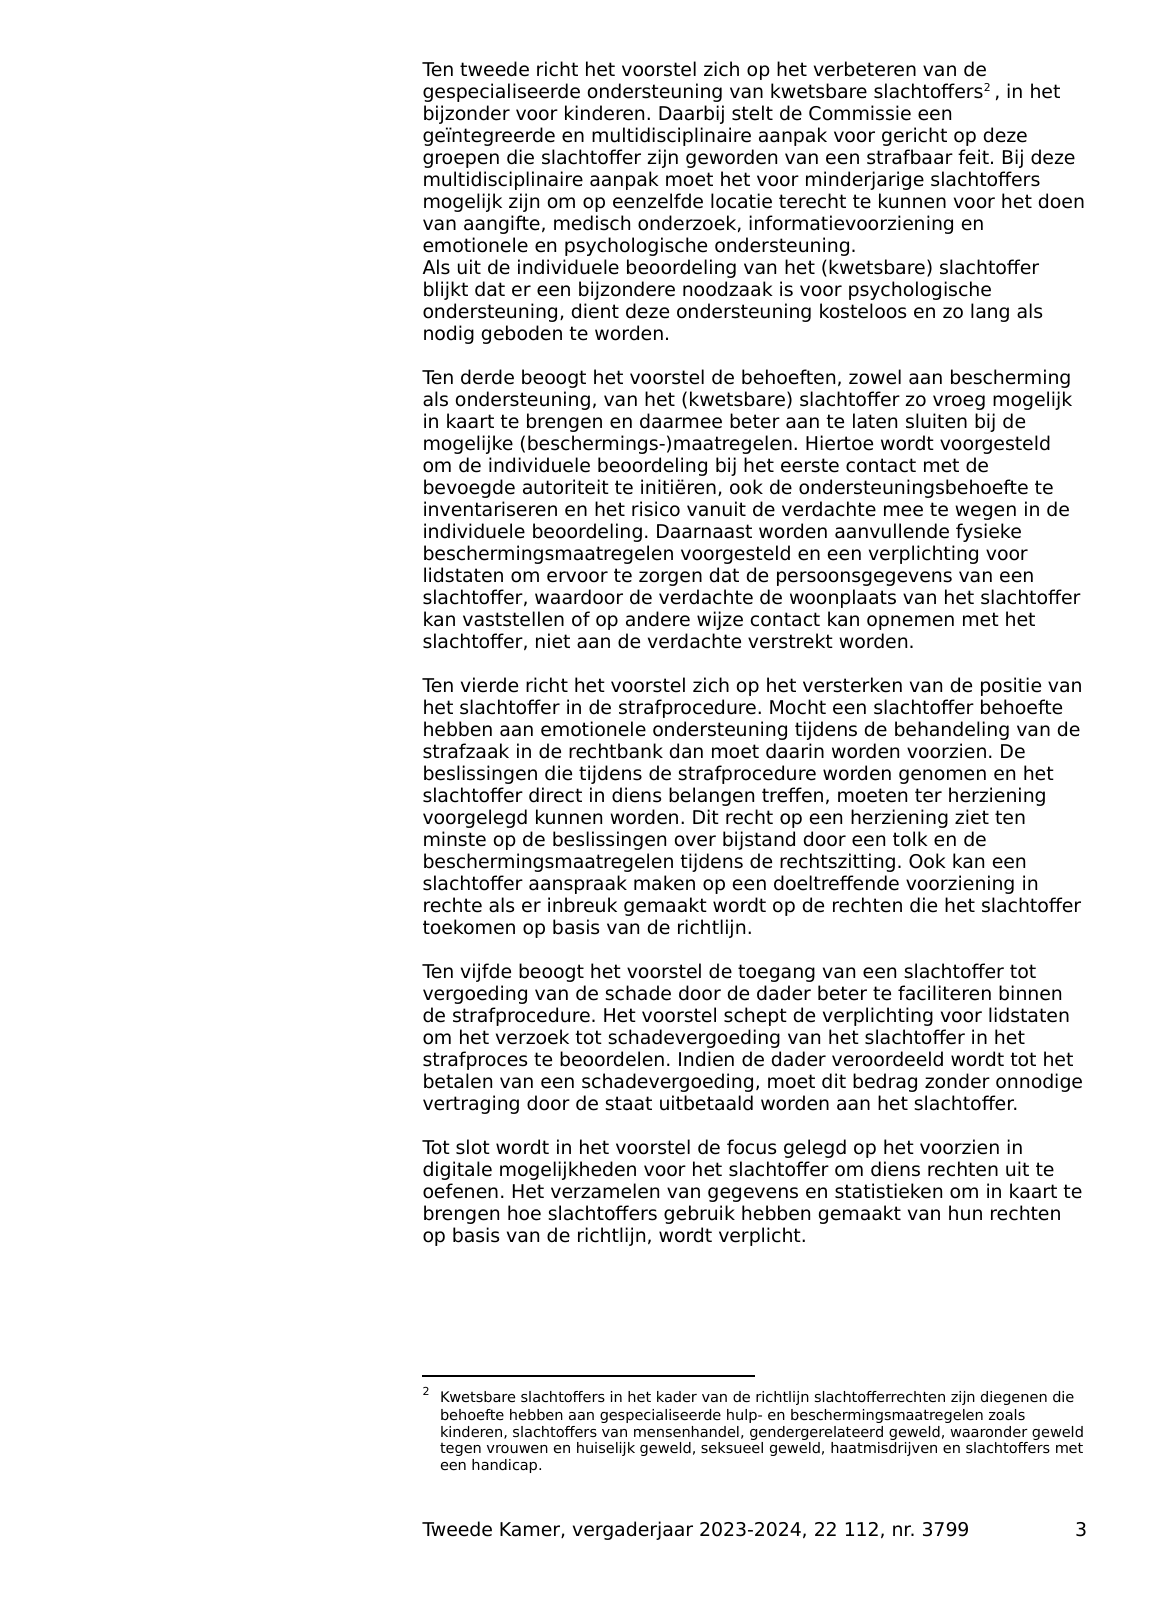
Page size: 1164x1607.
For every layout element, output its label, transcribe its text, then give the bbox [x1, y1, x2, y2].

text Ten vierde richt het voorstel zich op het versterken van de positie van het slachtoffer in de strafprocedure. Mocht een slachtoffer behoefte hebben aan emotionele ondersteuning tijdens de behandeling van de strafzaak in de rechtbank dan moet daarin worden voorzien. De beslissingen die tijdens de strafprocedure worden genomen en het slachtoffer direct in diens belangen treffen, moeten ter herziening voorgelegd kunnen worden. Dit recht op een herziening ziet ten minste op de beslissingen over bijstand door een tolk en de beschermingsmaatregelen tijdens de rechtszitting. Ook kan een slachtoffer aanspraak maken op een doeltreffende voorziening in rechte als er inbreuk gemaakt wordt op de rechten die het slachtoffer toekomen op basis van de richtlijn. [422, 675, 1087, 939]
text Kwetsbare slachtoffers in het kader van de richtlijn slachtofferrechten zijn diegenen die behoefte hebben aan gespecialiseerde hulp- en beschermingsmaatregelen zoals kinderen, slachtoffers van mensenhandel, gendergerelateerd geweld, waaronder geweld tegen vrouwen en huiselijk geweld, seksueel geweld, haatmisdrijven en slachtoffers met een handicap. [422, 1385, 1087, 1474]
text Ten derde beoogt het voorstel de behoeften, zowel aan bescherming als ondersteuning, van het (kwetsbare) slachtoffer zo vroeg mogelijk in kaart te brengen en daarmee beter aan te laten sluiten bij de mogelijke (beschermings-)maatregelen. Hiertoe wordt voorgesteld om de individuele beoordeling bij het eerste contact met de bevoegde autoriteit te initiëren, ook de ondersteuningsbehoefte te inventariseren en het risico vanuit de verdachte mee te wegen in de individuele beoordeling. Daarnaast worden aanvullende fysieke beschermingsmaatregelen voorgesteld en een verplichting voor lidstaten om ervoor te zorgen dat de persoonsgegevens van een slachtoffer, waardoor de verdachte de woonplaats van het slachtoffer kan vaststellen of op andere wijze contact kan opnemen met het slachtoffer, niet aan de verdachte verstrekt worden. [422, 367, 1087, 653]
text Tot slot wordt in het voorstel de focus gelegd op het voorzien in digitale mogelijkheden voor het slachtoffer om diens rechten uit te oefenen. Het verzamelen van gegevens en statistieken om in kaart te brengen hoe slachtoffers gebruik hebben gemaakt van hun rechten op basis van de richtlijn, wordt verplicht. [422, 1137, 1087, 1247]
text Ten tweede richt het voorstel zich op het verbeteren van de gespecialiseerde ondersteuning van kwetsbare slachtoffers, in het bijzonder voor kinderen. Daarbij stelt de Commissie een geïntegreerde en multidisciplinaire aanpak voor gericht op deze groepen die slachtoffer zijn geworden van een strafbaar feit. Bij deze multidisciplinaire aanpak moet het voor minderjarige slachtoffers mogelijk zijn om op eenzelfde locatie terecht te kunnen voor het doen van aangifte, medisch onderzoek, informatievoorziening en emotionele en psychologische ondersteuning. [422, 59, 1087, 257]
text Ten vijfde beoogt het voorstel de toegang van een slachtoffer tot vergoeding van de schade door de dader beter te faciliteren binnen de strafprocedure. Het voorstel schept de verplichting voor lidstaten om het verzoek tot schadevergoeding van het slachtoffer in het strafproces te beoordelen. Indien de dader veroordeeld wordt tot het betalen van een schadevergoeding, moet dit bedrag zonder onnodige vertraging door de staat uitbetaald worden aan het slachtoffer. [422, 961, 1087, 1115]
text Als uit de individuele beoordeling van het (kwetsbare) slachtoffer blijkt dat er een bijzondere noodzaak is voor psychologische ondersteuning, dient deze ondersteuning kosteloos en zo lang als nodig geboden te worden. [422, 257, 1087, 345]
